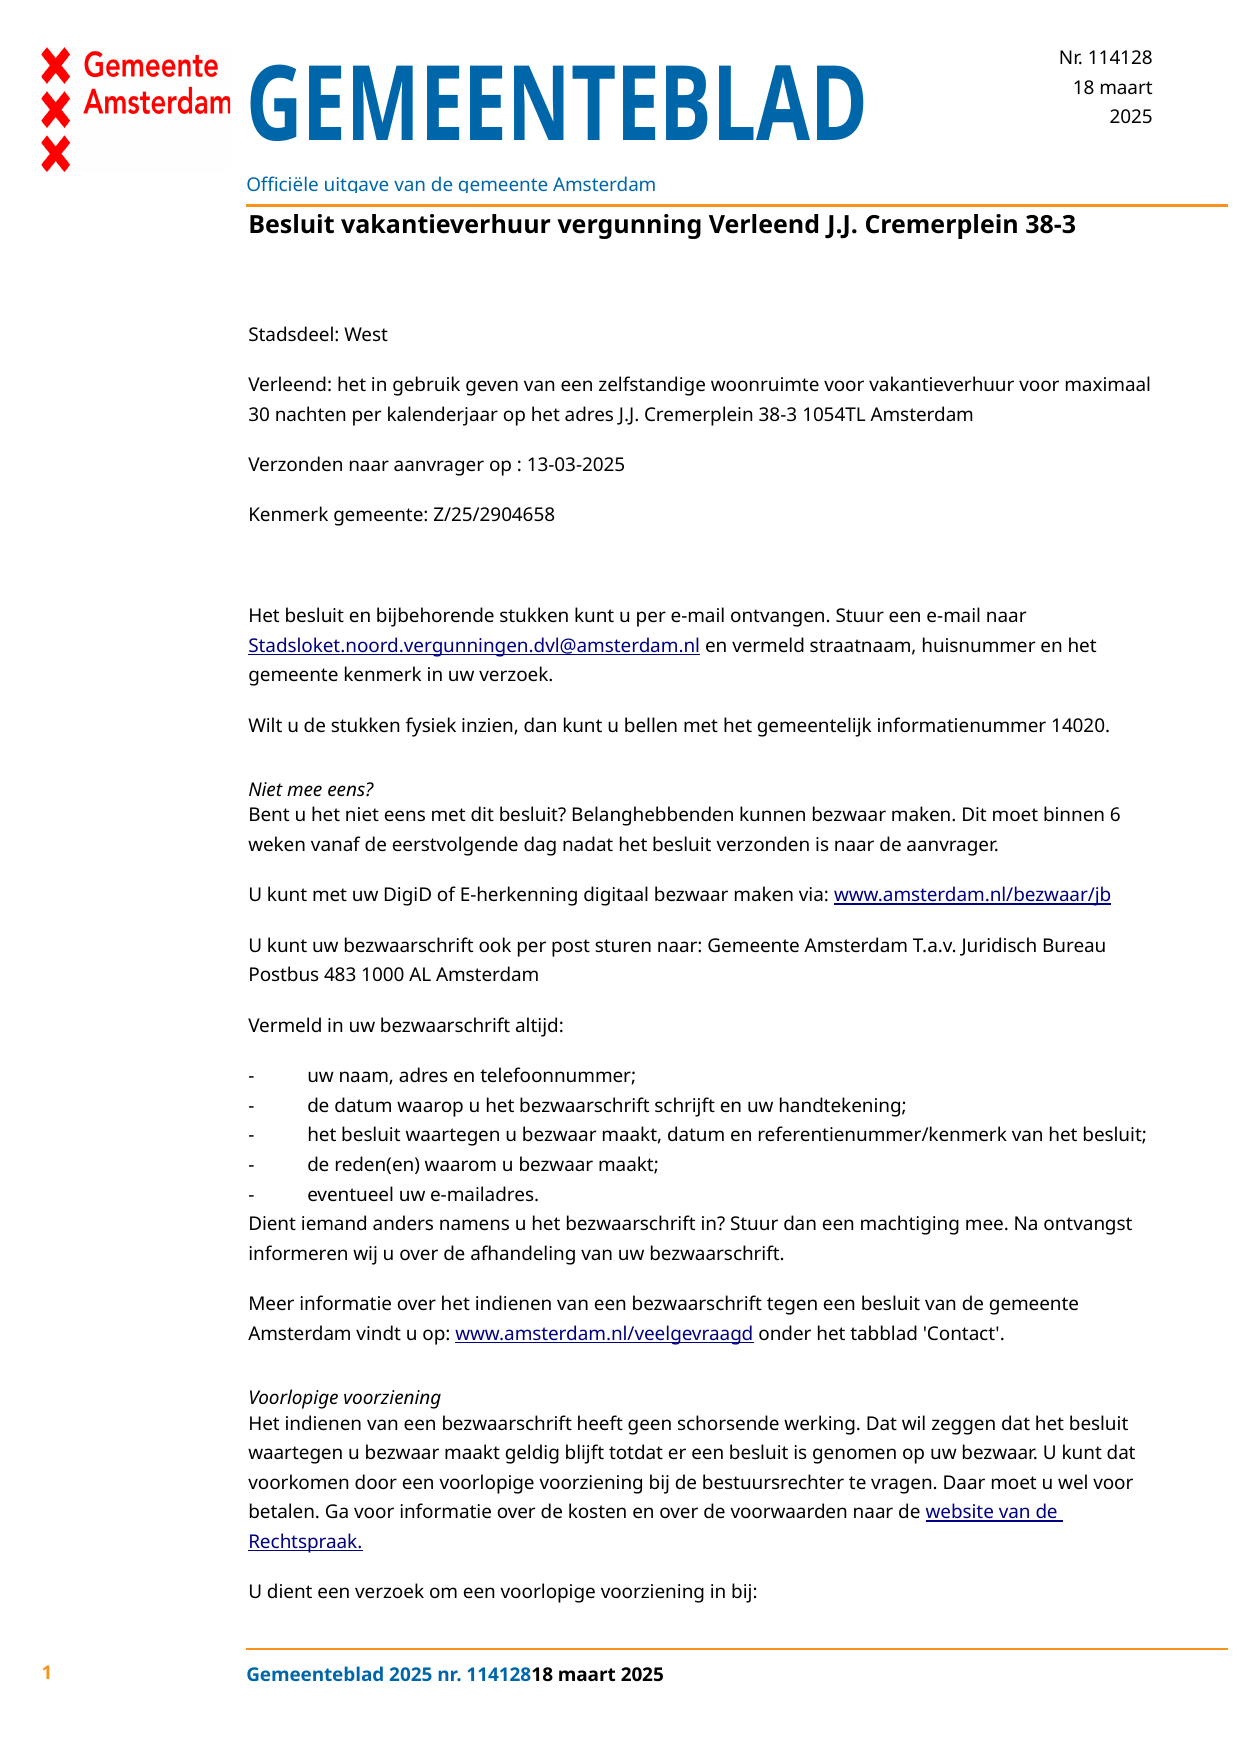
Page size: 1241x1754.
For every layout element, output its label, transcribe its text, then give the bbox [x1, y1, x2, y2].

text U kunt uw bezwaarschrift ook per post sturen naar: Gemeente Amsterdam T.a.v. Juridisch Bureau Postbus 483 1000 AL Amsterdam [248, 932, 1152, 987]
text Vermeld in uw bezwaarschrift altijd: [248, 1012, 1152, 1038]
list de reden(en) waarom u bezwaar maakt; [248, 1151, 1152, 1177]
text Het besluit en bijbehorende stukken kunt u per e-mail ontvangen. Stuur een e-mail naar Stadsloket.noord.vergunningen.dvl@amsterdam.nl en vermeld straatnaam, huisnummer en het gemeente kenmerk in uw verzoek. [248, 602, 1152, 687]
text Het indienen van een bezwaarschrift heeft geen schorsende werking. Dat wil zeggen dat het besluit waartegen u bezwaar maakt geldig blijft totdat er een besluit is genomen op uw bezwaar. U kunt dat voorkomen door een voorlopige voorziening bij de bestuursrechter te vragen. Daar moet u wel voor betalen. Ga voor informatie over de kosten en over de voorwaarden naar de website van de Rechtspraak. [248, 1410, 1152, 1554]
text Meer informatie over het indienen van een bezwaarschrift tegen een besluit van de gemeente Amsterdam vindt u op: www.amsterdam.nl/veelgevraagd onder het tabblad 'Contact'. [248, 1290, 1152, 1346]
list het besluit waartegen u bezwaar maakt, datum en referentienummer/kenmerk van het besluit; [248, 1122, 1152, 1147]
text Verzonden naar aanvrager op : 13-03-2025 [248, 451, 1152, 477]
text Voorlopige voorziening [248, 1384, 1152, 1410]
text U kunt met uw DigiD of E-herkenning digitaal bezwaar maken via: www.amsterdam.nl/bezwaar/jb [248, 882, 1152, 907]
text Niet mee eens? [248, 776, 1152, 802]
text Besluit vakantieverhuur vergunning Verleend J.J. Cremerplein 38-3 [248, 207, 1152, 241]
picture [41, 47, 231, 172]
text Kenmerk gemeente: Z/25/2904658 [248, 502, 1152, 527]
text U dient een verzoek om een voorlopige voorziening in bij: [248, 1578, 1152, 1604]
text Verleend: het in gebruik geven van een zelfstandige woonruimte voor vakantieverhuur voor maximaal 30 nachten per kalenderjaar op het adres J.J. Cremerplein 38-3 1054TL Amsterdam [248, 371, 1152, 426]
list uw naam, adres en telefoonnummer; [248, 1062, 1152, 1088]
list de datum waarop u het bezwaarschrift schrijft en uw handtekening; [248, 1092, 1152, 1118]
list eventueel uw e-mailadres. [248, 1181, 1152, 1207]
text Dient iemand anders namens u het bezwaarschrift in? Stuur dan een machtiging mee. Na ontvangst informeren wij u over de afhandeling van uw bezwaarschrift. [248, 1210, 1152, 1266]
text Bent u het niet eens met dit besluit? Belanghebbenden kunnen bezwaar maken. Dit moet binnen 6 weken vanaf de eerstvolgende dag nadat het besluit verzonden is naar de aanvrager. [248, 802, 1152, 857]
text Stadsdeel: West [248, 321, 1152, 346]
text Wilt u de stukken fysiek inzien, dan kunt u bellen met het gemeentelijk informatienummer 14020. [248, 712, 1152, 738]
